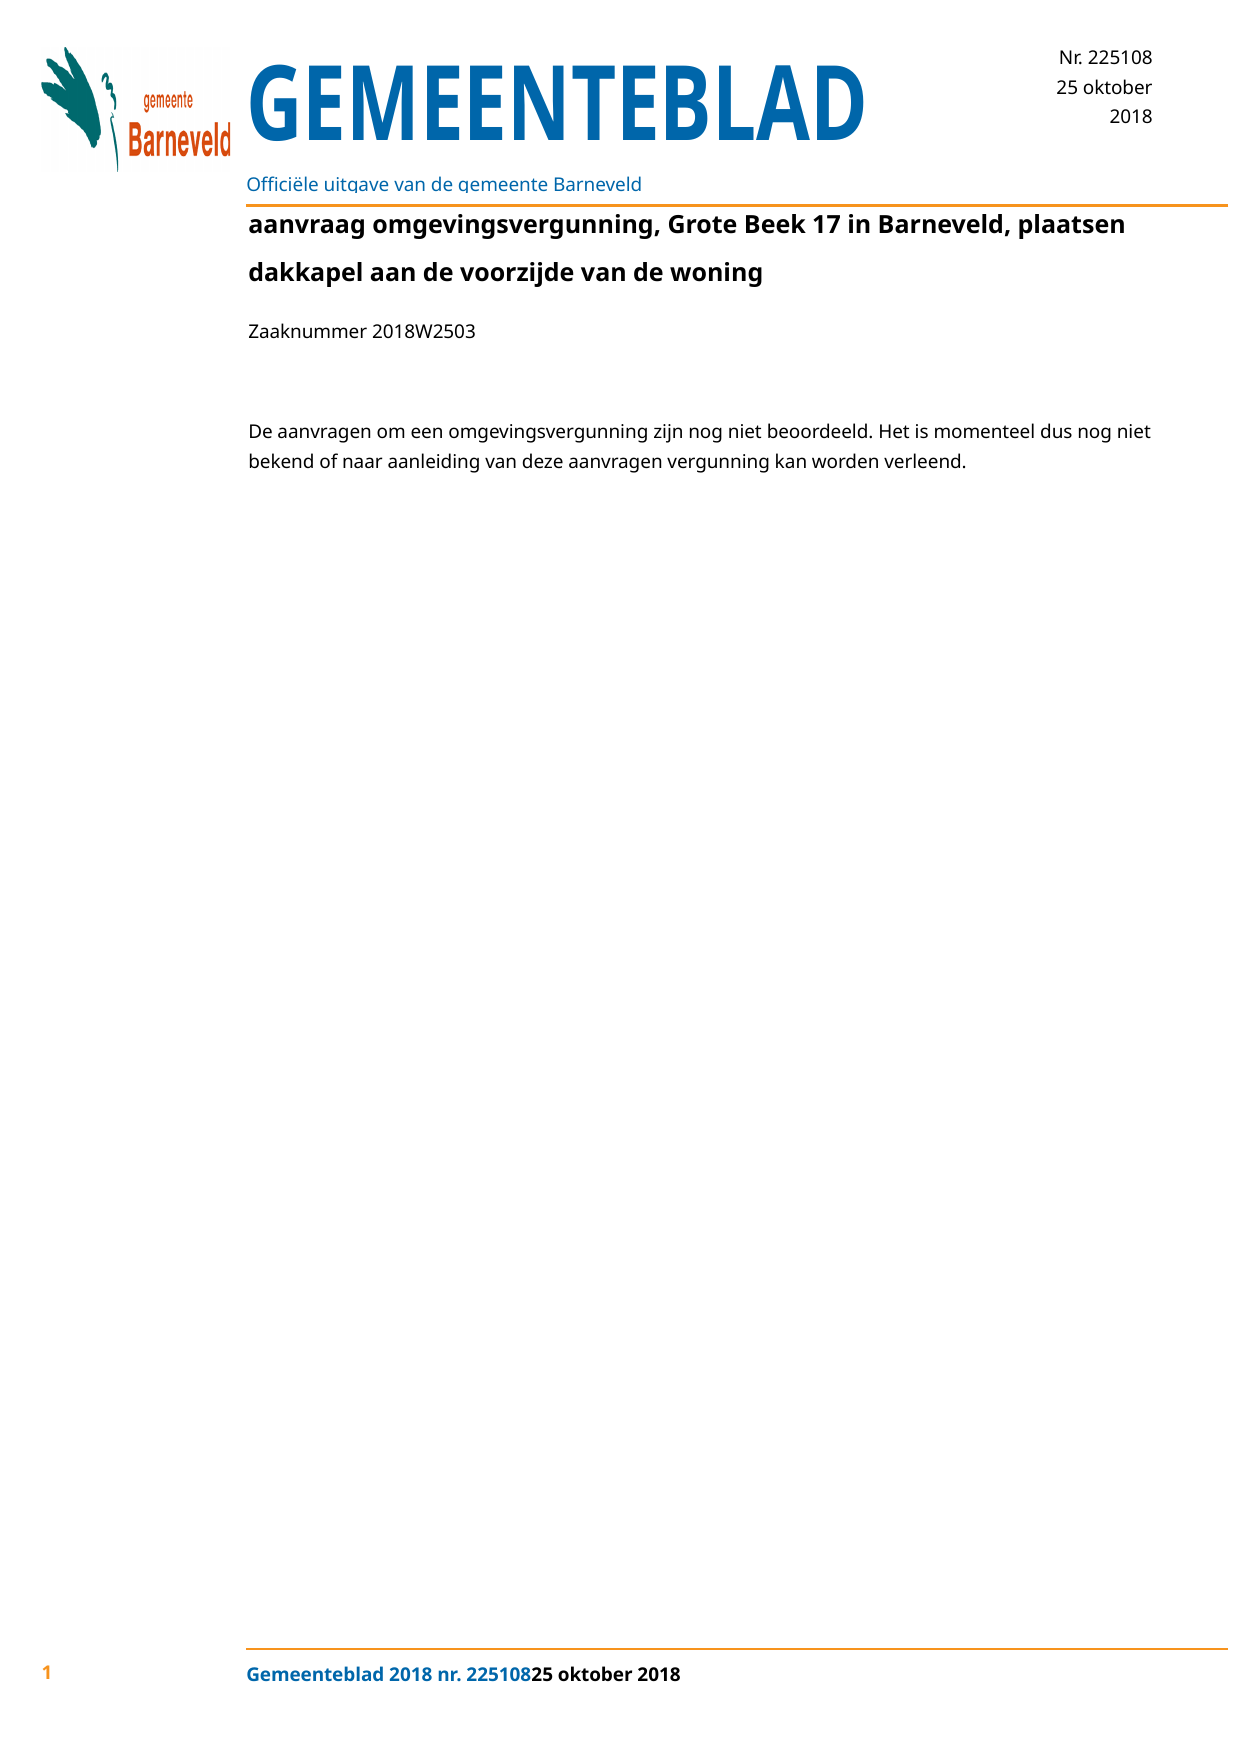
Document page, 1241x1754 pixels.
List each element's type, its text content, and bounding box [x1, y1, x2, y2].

text Zaaknummer 2018W2503 [248, 318, 1152, 344]
text aanvraag omgevingsvergunning, Grote Beek 17 in Barneveld, plaatsen dakkapel aan de voorzijde van de woning [248, 207, 1152, 288]
picture [41, 47, 231, 172]
text De aanvragen om een omgevingsvergunning zijn nog niet beoordeeld. Het is momenteel dus nog niet bekend of naar aanleiding van deze aanvragen vergunning kan worden verleend. [248, 419, 1152, 474]
